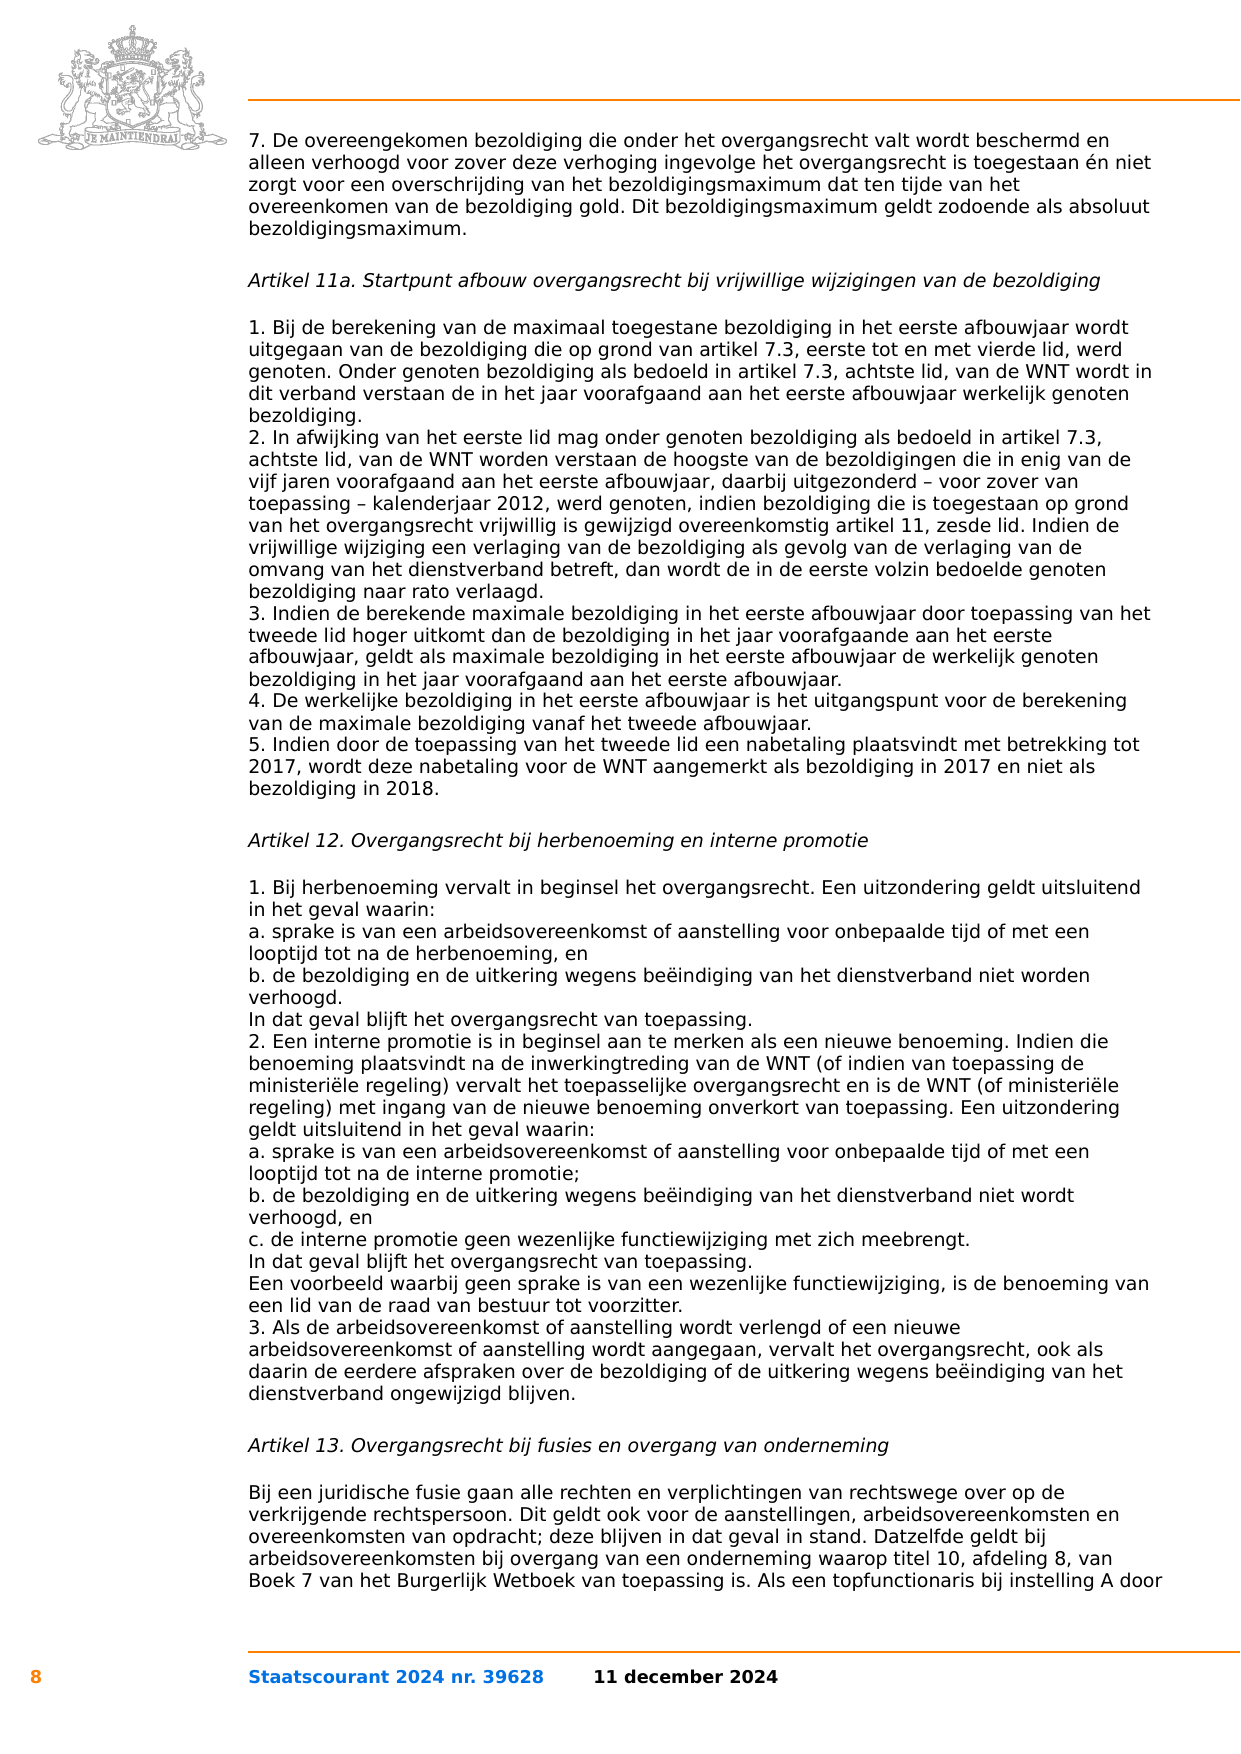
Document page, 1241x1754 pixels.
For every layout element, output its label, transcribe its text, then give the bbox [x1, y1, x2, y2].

subtitle Artikel 12. Overgangsrecht bij herbenoeming en interne promotie [248, 830, 1163, 852]
text 4. De werkelijke bezoldiging in het eerste afbouwjaar is het uitgangspunt voor de berekening van de maximale bezoldiging vanaf het tweede afbouwjaar. [248, 690, 1163, 734]
text 2. In afwijking van het eerste lid mag onder genoten bezoldiging als bedoeld in artikel 7.3, achtste lid, van de WNT worden verstaan de hoogste van de bezoldigingen die in enig van de vijf jaren voorafgaand aan het eerste afbouwjaar, daarbij uitgezonderd – voor zover van toepassing – kalenderjaar 2012, werd genoten, indien bezoldiging die is toegestaan op grond van het overgangsrecht vrijwillig is gewijzigd overeenkomstig artikel 11, zesde lid. Indien de vrijwillige wijziging een verlaging van de bezoldiging als gevolg van de verlaging van de omvang van het dienstverband betreft, dan wordt de in de eerste volzin bedoelde genoten bezoldiging naar rato verlaagd. [248, 427, 1163, 602]
text Een voorbeeld waarbij geen sprake is van een wezenlijke functiewijziging, is de benoeming van een lid van de raad van bestuur tot voorzitter. [248, 1273, 1163, 1317]
text b. de bezoldiging en de uitkering wegens beëindiging van het dienstverband niet worden verhoogd. [248, 965, 1163, 1009]
text 1. Bij herbenoeming vervalt in beginsel het overgangsrecht. Een uitzondering geldt uitsluitend in het geval waarin: [248, 877, 1163, 921]
text 7. De overeengekomen bezoldiging die onder het overgangsrecht valt wordt beschermd en alleen verhoogd voor zover deze verhoging ingevolge het overgangsrecht is toegestaan én niet zorgt voor een overschrijding van het bezoldigingsmaximum dat ten tijde van het overeenkomen van de bezoldiging gold. Dit bezoldigingsmaximum geldt zodoende als absoluut bezoldigingsmaximum. [248, 130, 1163, 240]
text a. sprake is van een arbeidsovereenkomst of aanstelling voor onbepaalde tijd of met een looptijd tot na de herbenoeming, en [248, 921, 1163, 965]
text c. de interne promotie geen wezenlijke functiewijziging met zich meebrengt. [248, 1229, 1163, 1251]
subtitle Artikel 13. Overgangsrecht bij fusies en overgang van onderneming [248, 1435, 1163, 1457]
text In dat geval blijft het overgangsrecht van toepassing. [248, 1251, 1163, 1273]
picture [38, 25, 227, 150]
text a. sprake is van een arbeidsovereenkomst of aanstelling voor onbepaalde tijd of met een looptijd tot na de interne promotie; [248, 1141, 1163, 1185]
text 1. Bij de berekening van de maximaal toegestane bezoldiging in het eerste afbouwjaar wordt uitgegaan van de bezoldiging die op grond van artikel 7.3, eerste tot en met vierde lid, werd genoten. Onder genoten bezoldiging als bedoeld in artikel 7.3, achtste lid, van de WNT wordt in dit verband verstaan de in het jaar voorafgaand aan het eerste afbouwjaar werkelijk genoten bezoldiging. [248, 317, 1163, 427]
text 3. Als de arbeidsovereenkomst of aanstelling wordt verlengd of een nieuwe arbeidsovereenkomst of aanstelling wordt aangegaan, vervalt het overgangsrecht, ook als daarin de eerdere afspraken over de bezoldiging of de uitkering wegens beëindiging van het dienstverband ongewijzigd blijven. [248, 1317, 1163, 1405]
text 3. Indien de berekende maximale bezoldiging in het eerste afbouwjaar door toepassing van het tweede lid hoger uitkomt dan de bezoldiging in het jaar voorafgaande aan het eerste afbouwjaar, geldt als maximale bezoldiging in het eerste afbouwjaar de werkelijk genoten bezoldiging in het jaar voorafgaand aan het eerste afbouwjaar. [248, 602, 1163, 690]
text 5. Indien door de toepassing van het tweede lid een nabetaling plaatsvindt met betrekking tot 2017, wordt deze nabetaling voor de WNT aangemerkt als bezoldiging in 2017 en niet als bezoldiging in 2018. [248, 734, 1163, 800]
text Bij een juridische fusie gaan alle rechten en verplichtingen van rechtswege over op de verkrijgende rechtspersoon. Dit geldt ook voor de aanstellingen, arbeidsovereenkomsten en overeenkomsten van opdracht; deze blijven in dat geval in stand. Datzelfde geldt bij arbeidsovereenkomsten bij overgang van een onderneming waarop titel 10, afdeling 8, van Boek 7 van het Burgerlijk Wetboek van toepassing is. Als een topfunctionaris bij instelling A door [248, 1482, 1163, 1592]
text In dat geval blijft het overgangsrecht van toepassing. [248, 1009, 1163, 1031]
subtitle Artikel 11a. Startpunt afbouw overgangsrecht bij vrijwillige wijzigingen van de bezoldiging [248, 270, 1163, 292]
text b. de bezoldiging en de uitkering wegens beëindiging van het dienstverband niet wordt verhoogd, en [248, 1185, 1163, 1229]
text 2. Een interne promotie is in beginsel aan te merken als een nieuwe benoeming. Indien die benoeming plaatsvindt na de inwerkingtreding van de WNT (of indien van toepassing de ministeriële regeling) vervalt het toepasselijke overgangsrecht en is de WNT (of ministeriële regeling) met ingang van de nieuwe benoeming onverkort van toepassing. Een uitzondering geldt uitsluitend in het geval waarin: [248, 1031, 1163, 1141]
